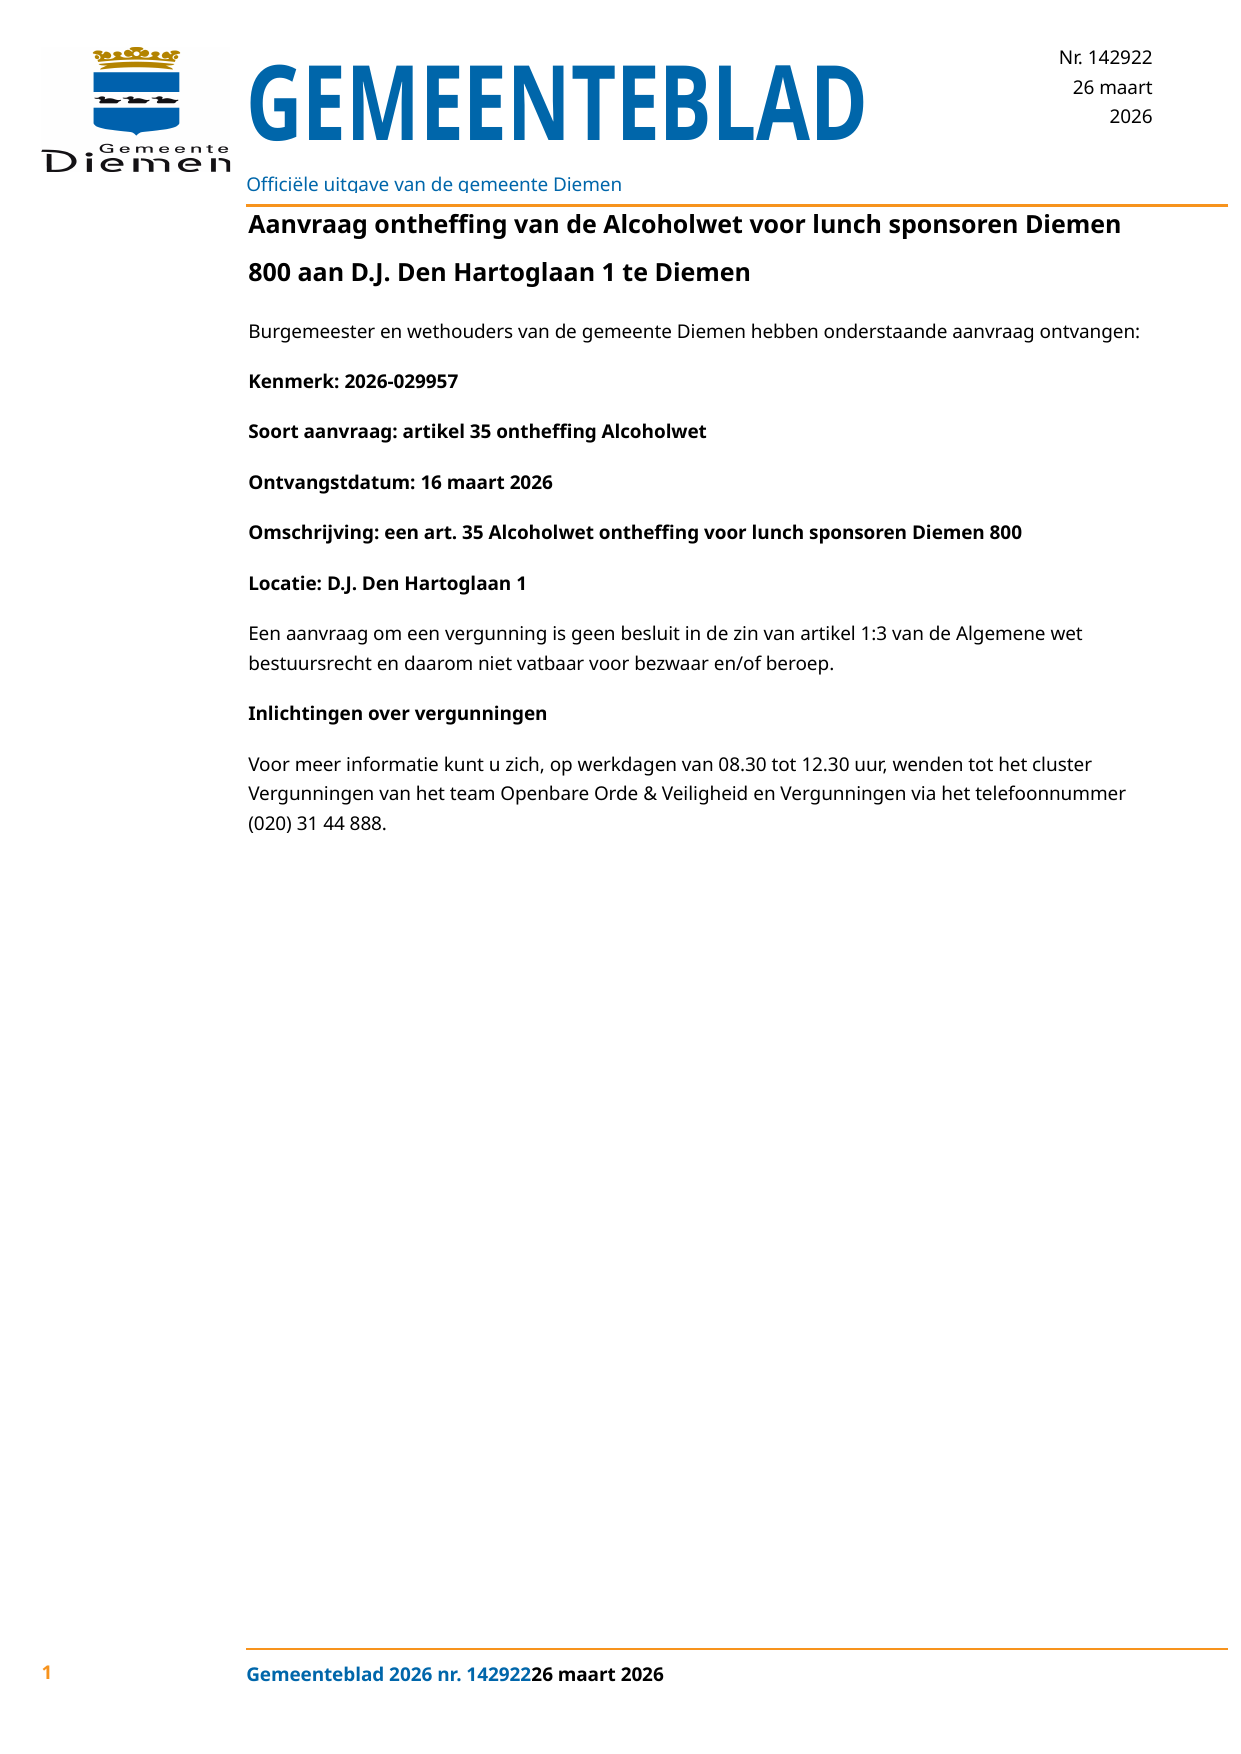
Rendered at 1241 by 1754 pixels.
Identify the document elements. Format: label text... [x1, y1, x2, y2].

picture [41, 47, 231, 172]
text Omschrijving: een art. 35 Alcoholwet ontheffing voor lunch sponsoren Diemen 800 [248, 519, 1152, 545]
text Locatie: D.J. Den Hartoglaan 1 [248, 570, 1152, 596]
text Voor meer informatie kunt u zich, op werkdagen van 08.30 tot 12.30 uur, wenden tot het cluster Vergunningen van het team Openbare Orde & Veiligheid en Vergunningen via het telefoonnummer (020) 31 44 888. [248, 751, 1152, 836]
text Aanvraag ontheffing van de Alcoholwet voor lunch sponsoren Diemen 800 aan D.J. Den Hartoglaan 1 te Diemen [248, 207, 1152, 288]
text Kenmerk: 2026-029957 [248, 368, 1152, 394]
text Burgemeester en wethouders van de gemeente Diemen hebben onderstaande aanvraag ontvangen: [248, 318, 1152, 344]
text Soort aanvraag: artikel 35 ontheffing Alcoholwet [248, 419, 1152, 444]
text Een aanvraag om een vergunning is geen besluit in de zin van artikel 1:3 van de Algemene wet bestuursrecht en daarom niet vatbaar voor bezwaar en/of beroep. [248, 620, 1152, 676]
text Ontvangstdatum: 16 maart 2026 [248, 469, 1152, 495]
text Inlichtingen over vergunningen [248, 700, 1152, 726]
